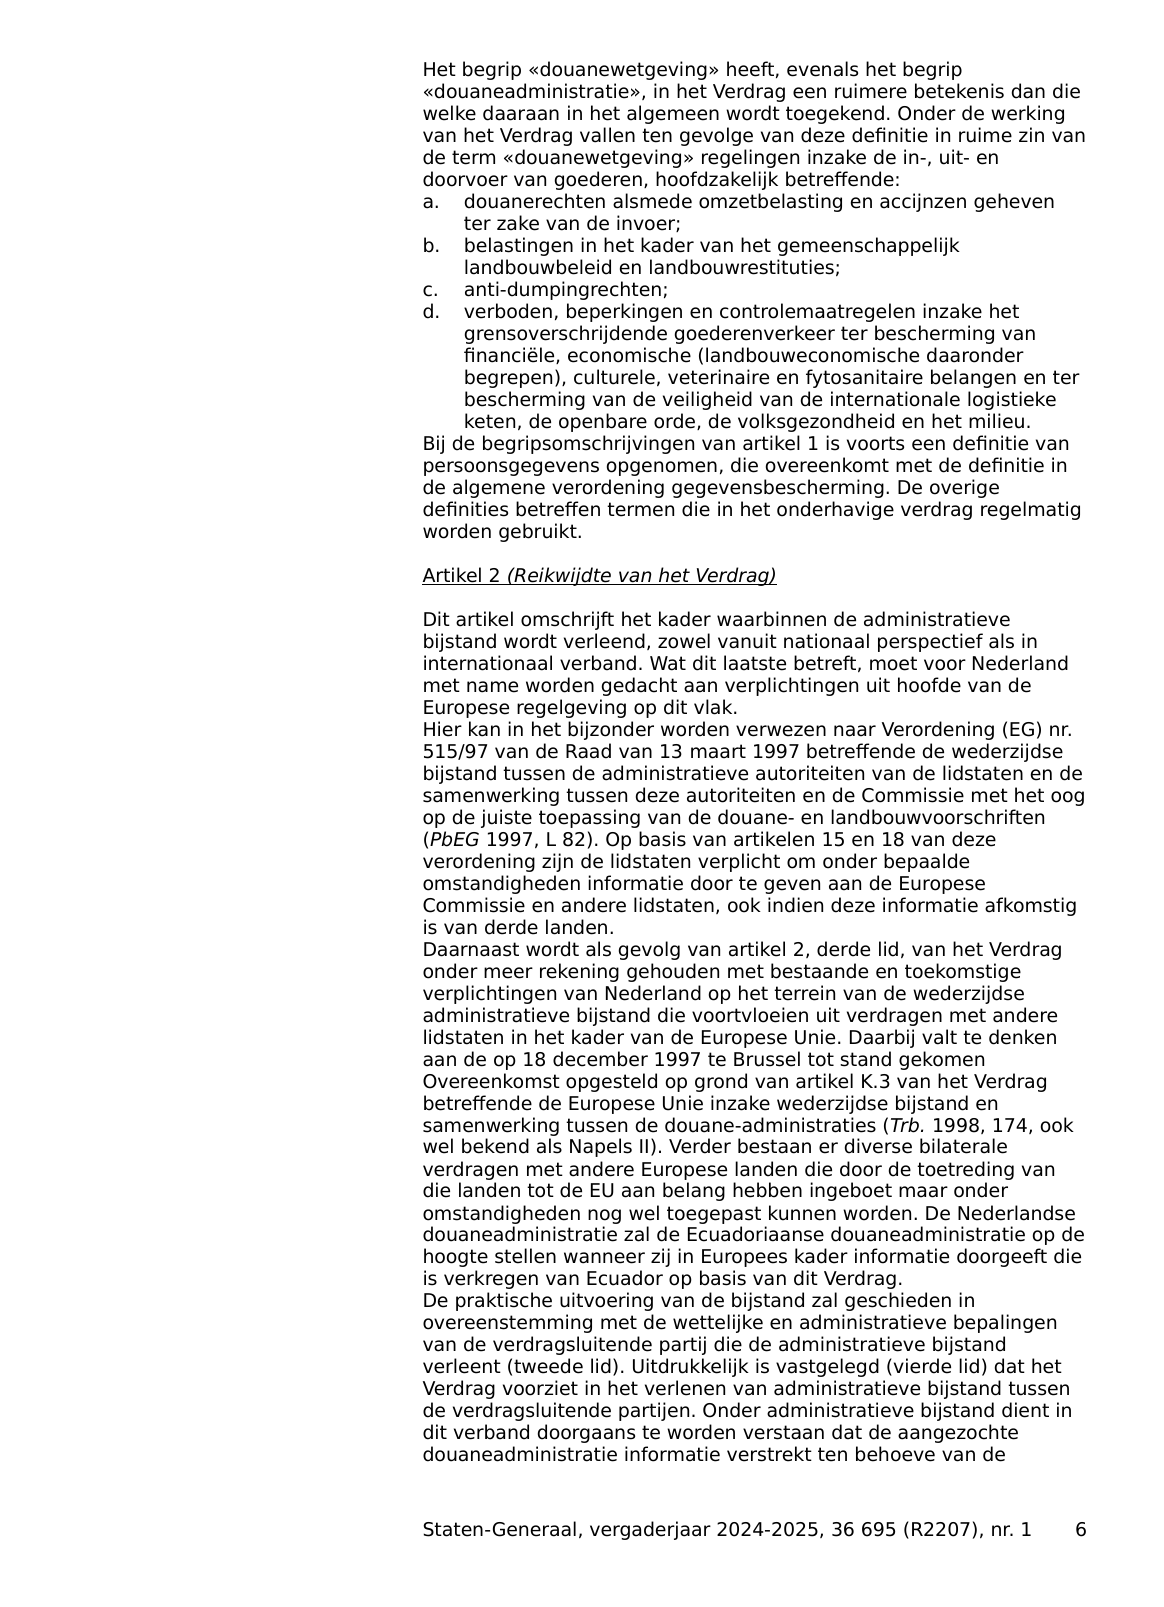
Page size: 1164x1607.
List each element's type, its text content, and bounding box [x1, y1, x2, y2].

subtitle Artikel 2 (Reikwijdte van het Verdrag) [422, 565, 1087, 587]
text Bij de begripsomschrijvingen van artikel 1 is voorts een definitie van persoonsgegevens opgenomen, die overeenkomt met de definitie in de algemene verordening gegevensbescherming. De overige definities betreffen termen die in het onderhavige verdrag regelmatig worden gebruikt. [422, 433, 1087, 543]
text Het begrip «douanewetgeving» heeft, evenals het begrip «douaneadministratie», in het Verdrag een ruimere betekenis dan die welke daaraan in het algemeen wordt toegekend. Onder de werking van het Verdrag vallen ten gevolge van deze definitie in ruime zin van de term «douanewetgeving» regelingen inzake de in-, uit- en doorvoer van goederen, hoofdzakelijk betreffende: [422, 59, 1087, 191]
text Daarnaast wordt als gevolg van artikel 2, derde lid, van het Verdrag onder meer rekening gehouden met bestaande en toekomstige verplichtingen van Nederland op het terrein van de wederzijdse administratieve bijstand die voortvloeien uit verdragen met andere lidstaten in het kader van de Europese Unie. Daarbij valt te denken aan de op 18 december 1997 te Brussel tot stand gekomen Overeenkomst opgesteld op grond van artikel K.3 van het Verdrag betreffende de Europese Unie inzake wederzijdse bijstand en samenwerking tussen de douane-administraties (Trb. 1998, 174, ook wel bekend als Napels II). Verder bestaan er diverse bilaterale verdragen met andere Europese landen die door de toetreding van die landen tot de EU aan belang hebben ingeboet maar onder omstandigheden nog wel toegepast kunnen worden. De Nederlandse douaneadministratie zal de Ecuadoriaanse douaneadministratie op de hoogte stellen wanneer zij in Europees kader informatie doorgeeft die is verkregen van Ecuador op basis van dit Verdrag. [422, 939, 1087, 1290]
text d. verboden, beperkingen en controlemaatregelen inzake het grensoverschrijdende goederenverkeer ter bescherming van financiële, economische (landbouweconomische daaronder begrepen), culturele, veterinaire en fytosanitaire belangen en ter bescherming van de veiligheid van de internationale logistieke keten, de openbare orde, de volksgezondheid en het milieu. [422, 301, 1087, 433]
text a. douanerechten alsmede omzetbelasting en accijnzen geheven ter zake van de invoer; [422, 191, 1087, 235]
text Hier kan in het bijzonder worden verwezen naar Verordening (EG) nr. 515/97 van de Raad van 13 maart 1997 betreffende de wederzijdse bijstand tussen de administratieve autoriteiten van de lidstaten en de samenwerking tussen deze autoriteiten en de Commissie met het oog op de juiste toepassing van de douane- en landbouwvoorschriften (PbEG 1997, L 82). Op basis van artikelen 15 en 18 van deze verordening zijn de lidstaten verplicht om onder bepaalde omstandigheden informatie door te geven aan de Europese Commissie en andere lidstaten, ook indien deze informatie afkomstig is van derde landen. [422, 719, 1087, 939]
text c. anti-dumpingrechten; [422, 279, 1087, 301]
text Dit artikel omschrijft het kader waarbinnen de administratieve bijstand wordt verleend, zowel vanuit nationaal perspectief als in internationaal verband. Wat dit laatste betreft, moet voor Nederland met name worden gedacht aan verplichtingen uit hoofde van de Europese regelgeving op dit vlak. [422, 609, 1087, 719]
text b. belastingen in het kader van het gemeenschappelijk landbouwbeleid en landbouwrestituties; [422, 235, 1087, 279]
text De praktische uitvoering van de bijstand zal geschieden in overeenstemming met de wettelijke en administratieve bepalingen van de verdragsluitende partij die de administratieve bijstand verleent (tweede lid). Uitdrukkelijk is vastgelegd (vierde lid) dat het Verdrag voorziet in het verlenen van administratieve bijstand tussen de verdragsluitende partijen. Onder administratieve bijstand dient in dit verband doorgaans te worden verstaan dat de aangezochte douaneadministratie informatie verstrekt ten behoeve van de [422, 1290, 1087, 1466]
